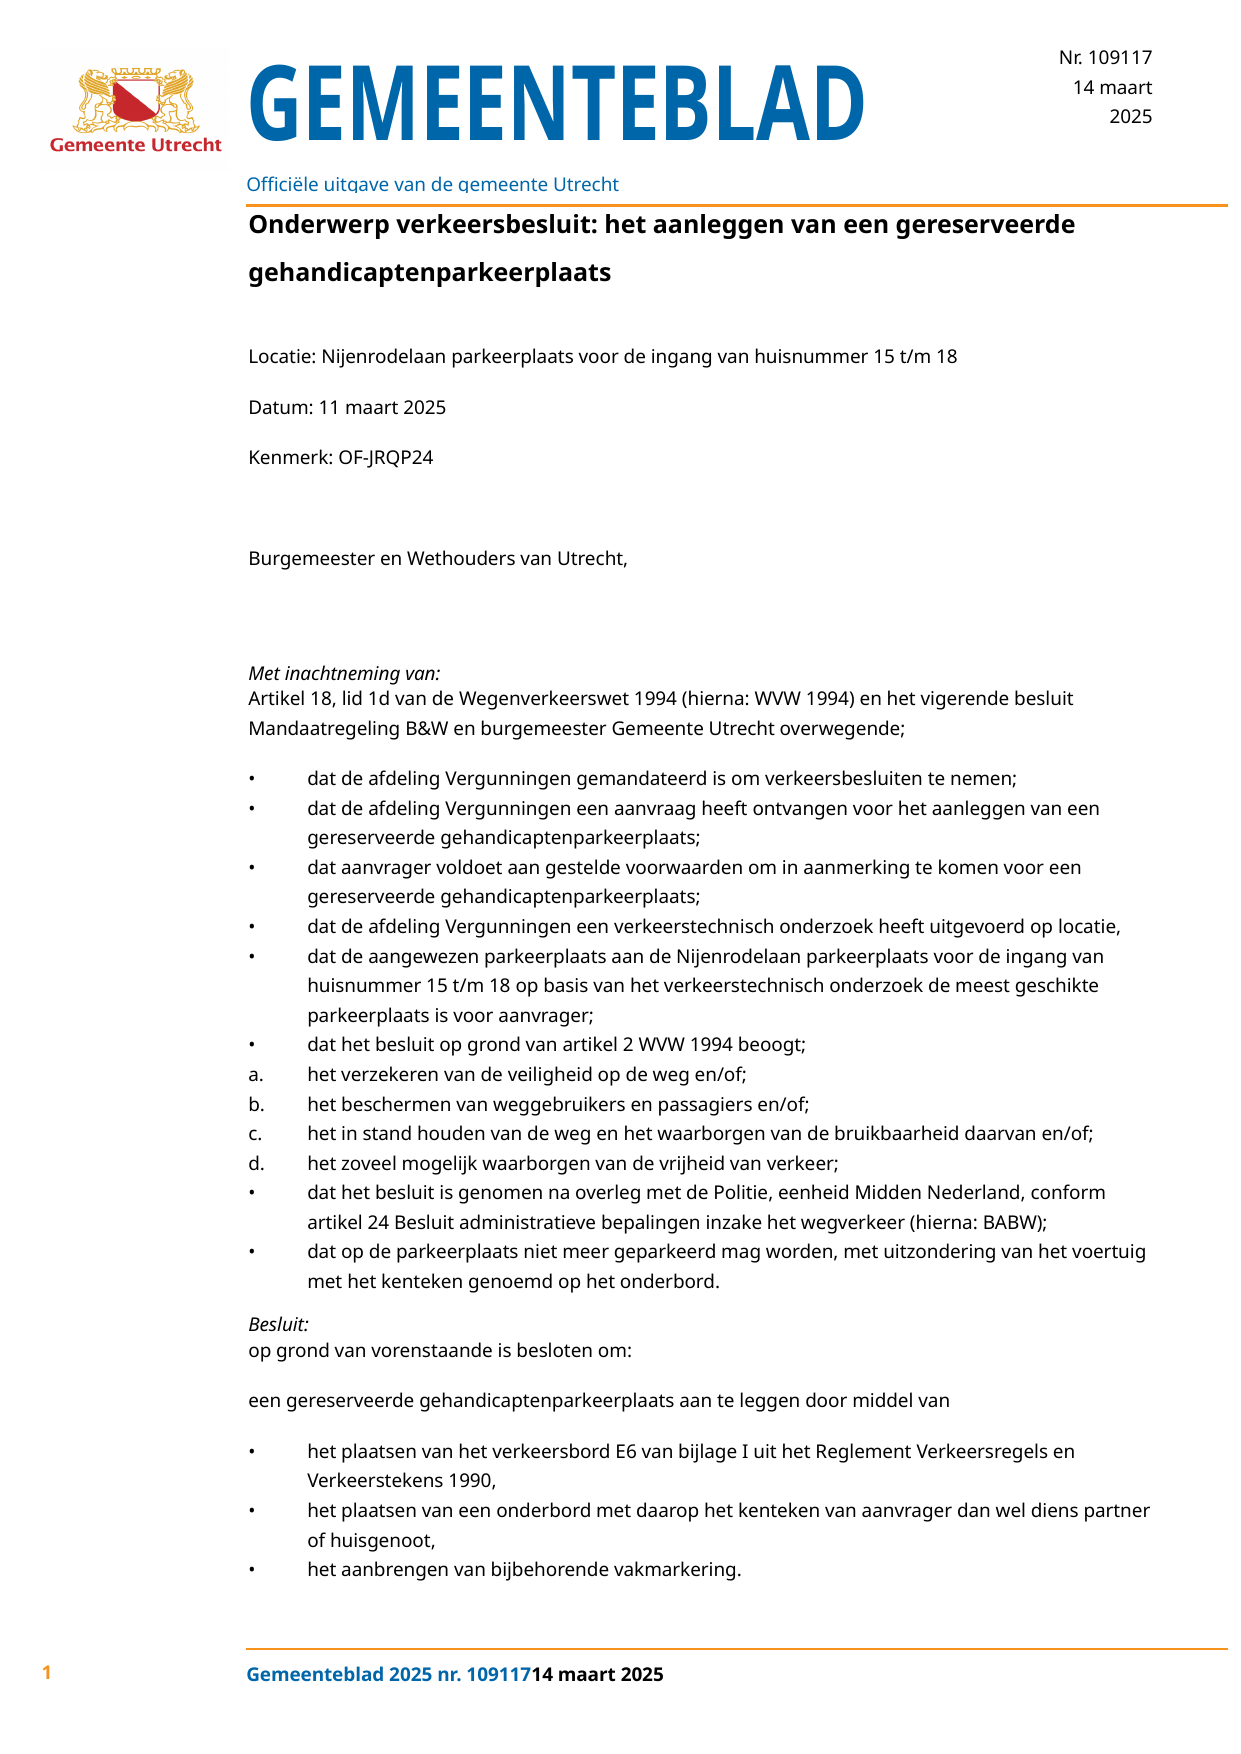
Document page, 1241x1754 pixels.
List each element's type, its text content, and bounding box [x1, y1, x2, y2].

list dat aanvrager voldoet aan gestelde voorwaarden om in aanmerking te komen voor een gereserveerde gehandicaptenparkeerplaats; [248, 854, 1152, 909]
list het verzekeren van de veiligheid op de weg en/of; [248, 1061, 1152, 1087]
text Burgemeester en Wethouders van Utrecht, [248, 545, 1152, 571]
text Met inachtneming van: [248, 660, 1152, 685]
text Datum: 11 maart 2025 [248, 394, 1152, 420]
list het in stand houden van de weg en het waarborgen van de bruikbaarheid daarvan en/of; [248, 1120, 1152, 1146]
list dat de afdeling Vergunningen een aanvraag heeft ontvangen voor het aanleggen van een gereserveerde gehandicaptenparkeerplaats; [248, 795, 1152, 850]
list het aanbrengen van bijbehorende vakmarkering. [248, 1556, 1152, 1582]
list dat de aangewezen parkeerplaats aan de Nijenrodelaan parkeerplaats voor de ingang van huisnummer 15 t/m 18 op basis van het verkeerstechnisch onderzoek de meest geschikte parkeerplaats is voor aanvrager; [248, 943, 1152, 1028]
list het plaatsen van een onderbord met daarop het kenteken van aanvrager dan wel diens partner of huisgenoot, [248, 1497, 1152, 1552]
text Onderwerp verkeersbesluit: het aanleggen van een gereserveerde gehandicaptenparkeerplaats [248, 207, 1152, 288]
text een gereserveerde gehandicaptenparkeerplaats aan te leggen door middel van [248, 1388, 1152, 1413]
list dat de afdeling Vergunningen een verkeerstechnisch onderzoek heeft uitgevoerd op locatie, [248, 913, 1152, 939]
picture [41, 47, 231, 172]
list dat de afdeling Vergunningen gemandateerd is om verkeersbesluiten te nemen; [248, 765, 1152, 791]
list dat het besluit is genomen na overleg met de Politie, eenheid Midden Nederland, conform artikel 24 Besluit administratieve bepalingen inzake het wegverkeer (hierna: BABW); [248, 1179, 1152, 1235]
list het zoveel mogelijk waarborgen van de vrijheid van verkeer; [248, 1150, 1152, 1176]
list dat op de parkeerplaats niet meer geparkeerd mag worden, met uitzondering van het voertuig met het kenteken genoemd op het onderbord. [248, 1239, 1152, 1294]
list het plaatsen van het verkeersbord E6 van bijlage I uit het Reglement Verkeersregels en Verkeerstekens 1990, [248, 1438, 1152, 1493]
text op grond van vorenstaande is besloten om: [248, 1337, 1152, 1363]
text Besluit: [248, 1311, 1152, 1337]
list het beschermen van weggebruikers en passagiers en/of; [248, 1091, 1152, 1117]
text Kenmerk: OF-JRQP24 [248, 444, 1152, 470]
text Artikel 18, lid 1d van de Wegenverkeerswet 1994 (hierna: WVW 1994) en het vigerende besluit Mandaatregeling B&W en burgemeester Gemeente Utrecht overwegende; [248, 685, 1152, 741]
text Locatie: Nijenrodelaan parkeerplaats voor de ingang van huisnummer 15 t/m 18 [248, 344, 1152, 369]
list dat het besluit op grond van artikel 2 WVW 1994 beoogt; [248, 1032, 1152, 1057]
